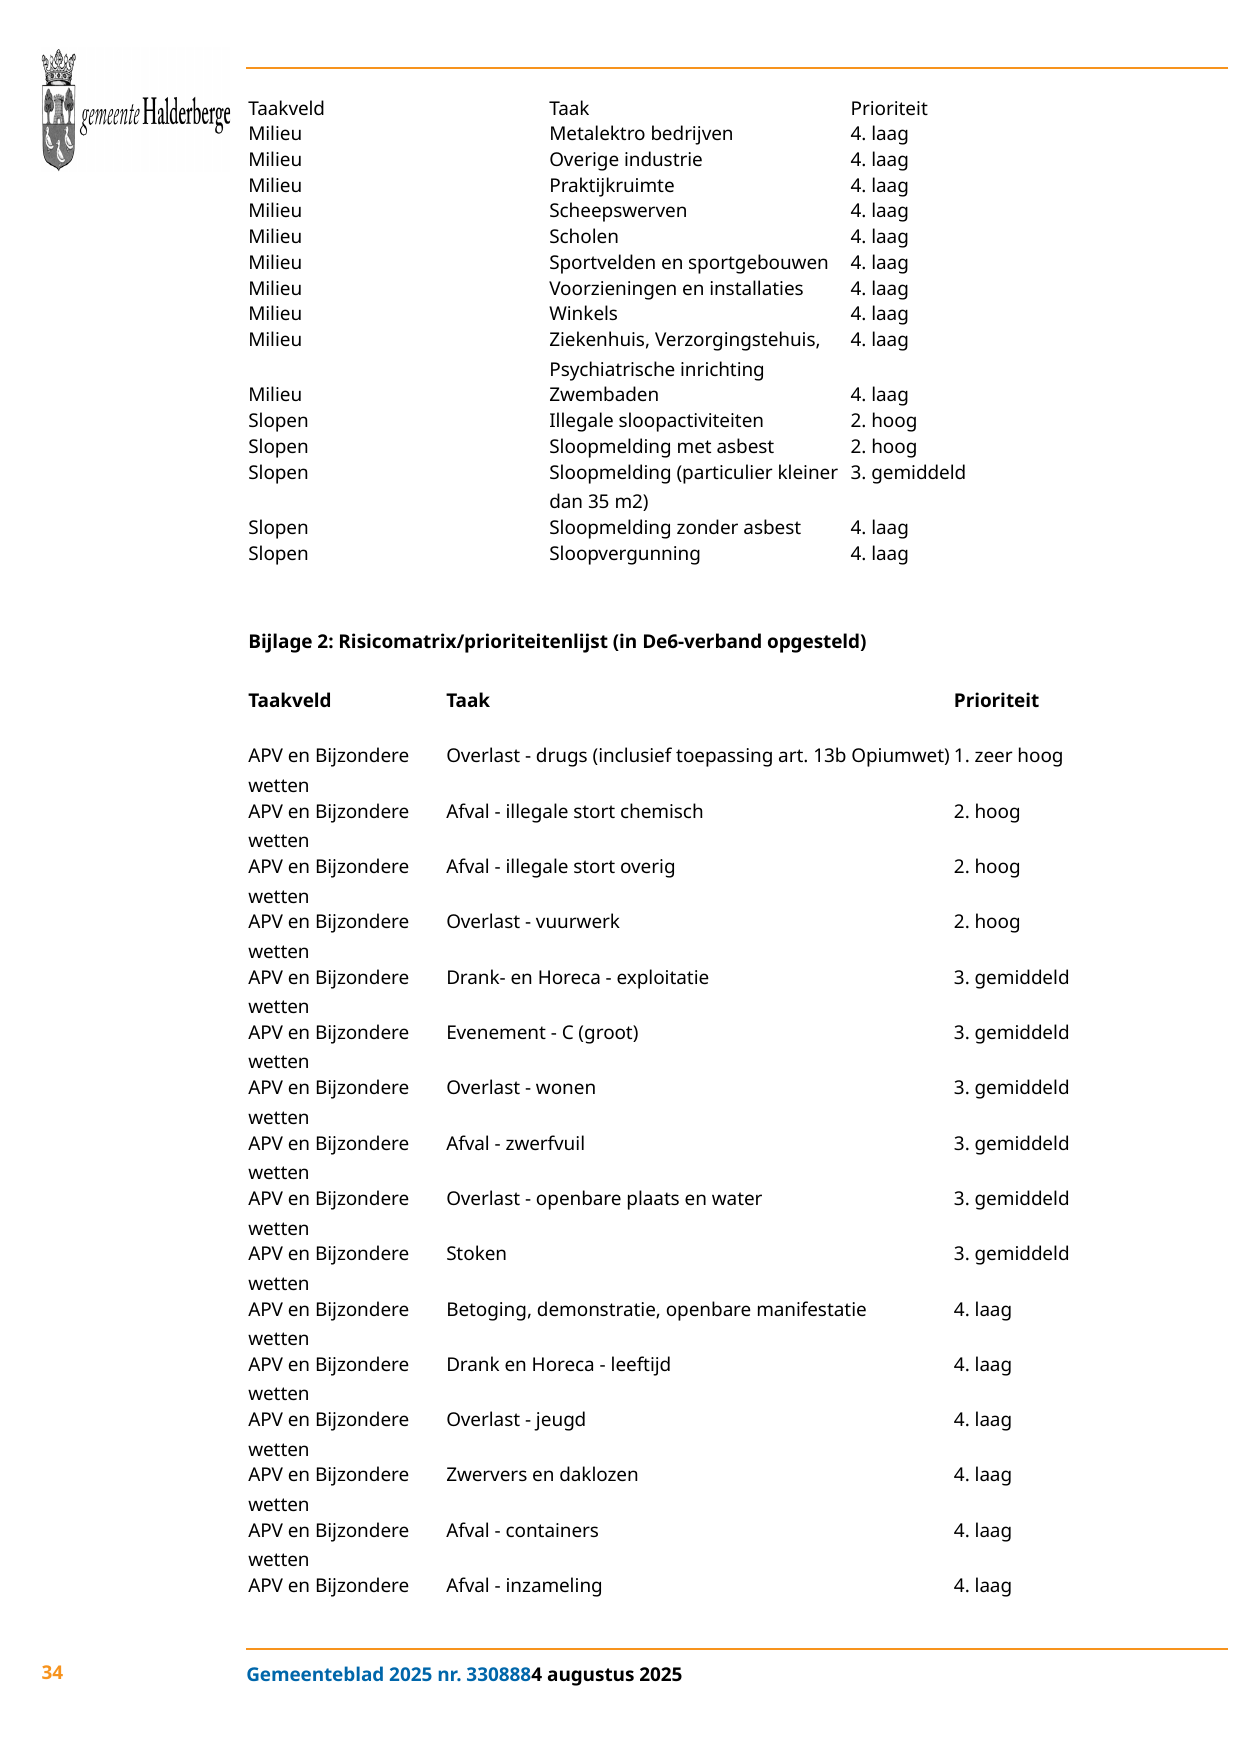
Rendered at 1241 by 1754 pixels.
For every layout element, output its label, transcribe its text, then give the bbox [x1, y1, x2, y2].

table_header Prioriteit [954, 687, 1152, 743]
table_cell Ziekenhuis, Verzorgingstehuis, Psychiatrische inrichting [549, 326, 850, 382]
table_cell Evenement - C (groot) [446, 1019, 954, 1074]
table_cell Milieu [248, 275, 549, 301]
table_cell Overlast - wonen [446, 1075, 954, 1130]
table_cell 4. laag [850, 198, 1152, 223]
table_cell Slopen [248, 459, 549, 514]
table_cell APV en Bijzondere wetten [248, 1462, 446, 1517]
table_cell 2. hoog [850, 433, 1152, 459]
table_cell Scholen [549, 224, 850, 249]
table_cell 4. laag [954, 1351, 1152, 1406]
table_header Taak [549, 95, 850, 121]
table_cell Milieu [248, 301, 549, 326]
table_cell 4. laag [850, 326, 1152, 382]
table_cell 4. laag [954, 1572, 1152, 1598]
table_cell 4. laag [850, 514, 1152, 540]
table_cell Overige industrie [549, 146, 850, 172]
table_cell Slopen [248, 433, 549, 459]
table_header Taakveld [248, 95, 549, 121]
table_cell 3. gemiddeld [954, 1075, 1152, 1130]
table_cell APV en Bijzondere wetten [248, 1517, 446, 1572]
table_cell APV en Bijzondere wetten [248, 909, 446, 964]
table_cell 4. laag [850, 146, 1152, 172]
table_cell Afval - illegale stort overig [446, 853, 954, 908]
table_cell Praktijkruimte [549, 172, 850, 198]
table_cell 4. laag [850, 301, 1152, 326]
table_header Prioriteit [850, 95, 1152, 121]
table_cell Milieu [248, 172, 549, 198]
table_cell Slopen [248, 514, 549, 540]
table_cell 1. zeer hoog [954, 743, 1152, 798]
table_cell Scheepswerven [549, 198, 850, 223]
table_cell 4. laag [850, 172, 1152, 198]
table_cell 2. hoog [850, 408, 1152, 433]
table_cell Sloopmelding zonder asbest [549, 514, 850, 540]
table_cell Zwembaden [549, 382, 850, 407]
table_cell Sloopmelding met asbest [549, 433, 850, 459]
table_cell Afval - illegale stort chemisch [446, 798, 954, 853]
table_cell Stoken [446, 1240, 954, 1296]
table_cell Sportvelden en sportgebouwen [549, 249, 850, 275]
table_cell Slopen [248, 408, 549, 433]
table_cell Illegale sloopactiviteiten [549, 408, 850, 433]
table_cell Voorzieningen en installaties [549, 275, 850, 301]
table_cell Milieu [248, 146, 549, 172]
table_cell 4. laag [850, 275, 1152, 301]
table_cell 4. laag [954, 1406, 1152, 1462]
table_cell Betoging, demonstratie, openbare manifestatie [446, 1296, 954, 1351]
table_cell Milieu [248, 198, 549, 223]
table_cell APV en Bijzondere wetten [248, 798, 446, 853]
table_cell Milieu [248, 249, 549, 275]
table_cell 4. laag [850, 382, 1152, 407]
table_cell Milieu [248, 121, 549, 146]
table_cell Milieu [248, 326, 549, 382]
table_cell APV en Bijzondere wetten [248, 1406, 446, 1462]
table_cell Afval - inzameling [446, 1572, 954, 1598]
table_cell Overlast - drugs (inclusief toepassing art. 13b Opiumwet) [446, 743, 954, 798]
table_cell Metalektro bedrijven [549, 121, 850, 146]
table_cell 3. gemiddeld [954, 1019, 1152, 1074]
table_cell Drank en Horeca - leeftijd [446, 1351, 954, 1406]
table_cell 3. gemiddeld [954, 1130, 1152, 1185]
table_cell Overlast - jeugd [446, 1406, 954, 1462]
table_cell APV en Bijzondere wetten [248, 743, 446, 798]
table_cell APV en Bijzondere wetten [248, 1185, 446, 1240]
table_cell Overlast - openbare plaats en water [446, 1185, 954, 1240]
table_cell 4. laag [850, 224, 1152, 249]
table_cell APV en Bijzondere wetten [248, 1075, 446, 1130]
table_cell 3. gemiddeld [954, 1240, 1152, 1296]
table_cell 4. laag [954, 1296, 1152, 1351]
text Bijlage 2: Risicomatrix/prioriteitenlijst (in De6-verband opgesteld) [248, 628, 1152, 654]
table_cell Afval - zwerfvuil [446, 1130, 954, 1185]
table_cell Winkels [549, 301, 850, 326]
table_cell 3. gemiddeld [850, 459, 1152, 514]
table_cell 4. laag [850, 249, 1152, 275]
table_cell APV en Bijzondere wetten [248, 1351, 446, 1406]
table_cell 3. gemiddeld [954, 1185, 1152, 1240]
table_cell APV en Bijzondere wetten [248, 1130, 446, 1185]
table_header Taak [446, 687, 954, 743]
table_cell 4. laag [954, 1517, 1152, 1572]
table_cell Sloopvergunning [549, 540, 850, 566]
table_cell Sloopmelding (particulier kleiner dan 35 m2) [549, 459, 850, 514]
table_header Taakveld [248, 687, 446, 743]
table_cell APV en Bijzondere wetten [248, 1240, 446, 1296]
table_cell Afval - containers [446, 1517, 954, 1572]
table_cell Overlast - vuurwerk [446, 909, 954, 964]
table_cell Milieu [248, 224, 549, 249]
table_cell APV en Bijzondere wetten [248, 964, 446, 1019]
table_cell APV en Bijzondere wetten [248, 1296, 446, 1351]
table_cell 4. laag [850, 540, 1152, 566]
picture [41, 47, 231, 172]
table_cell APV en Bijzondere wetten [248, 1019, 446, 1074]
table_cell APV en Bijzondere wetten [248, 853, 446, 908]
table_cell APV en Bijzondere [248, 1572, 446, 1598]
table_cell Drank- en Horeca - exploitatie [446, 964, 954, 1019]
table_cell Zwervers en daklozen [446, 1462, 954, 1517]
table_cell 4. laag [954, 1462, 1152, 1517]
table_cell Slopen [248, 540, 549, 566]
table_cell 2. hoog [954, 798, 1152, 853]
table_cell 2. hoog [954, 909, 1152, 964]
table_cell 2. hoog [954, 853, 1152, 908]
table_cell 3. gemiddeld [954, 964, 1152, 1019]
table_cell Milieu [248, 382, 549, 407]
table_cell 4. laag [850, 121, 1152, 146]
